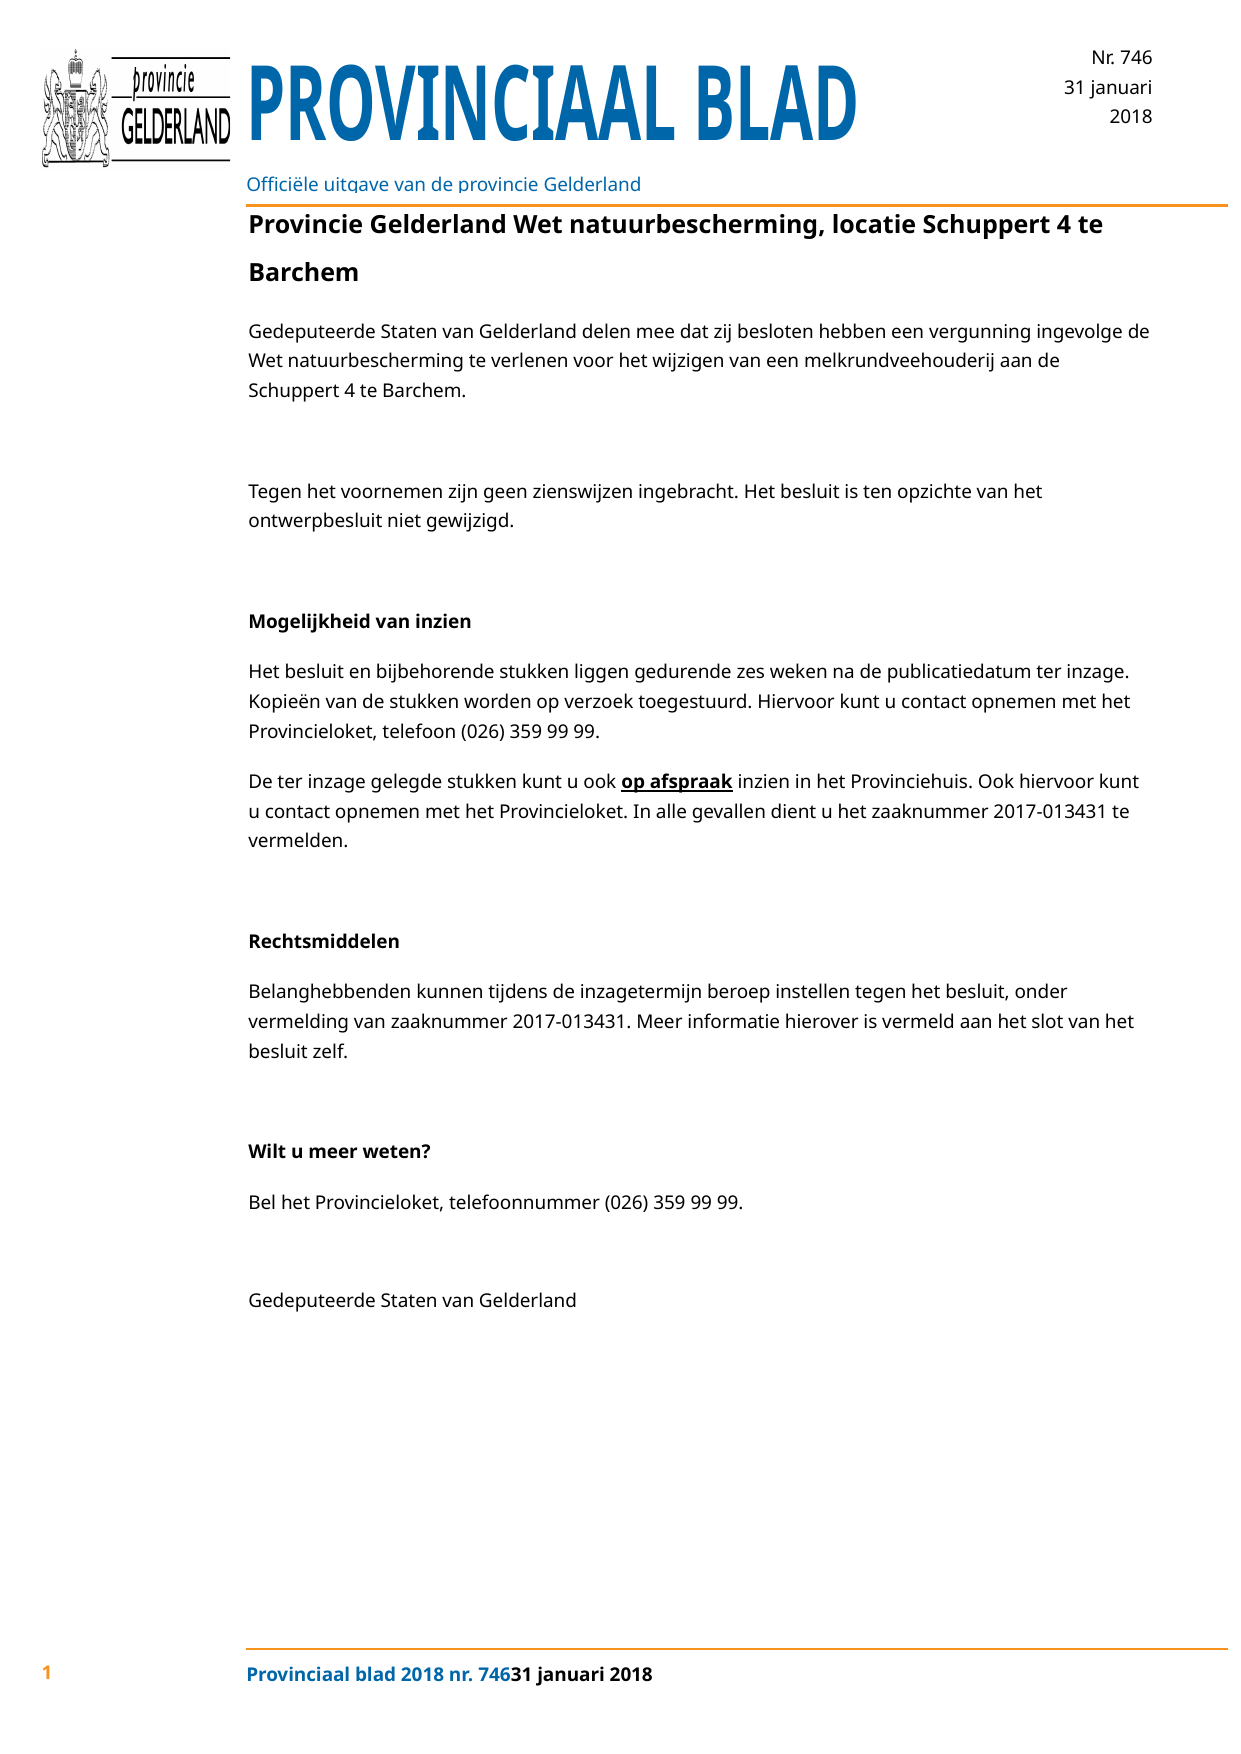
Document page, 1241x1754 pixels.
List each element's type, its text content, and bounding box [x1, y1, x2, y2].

text Wilt u meer weten? [248, 1139, 1152, 1164]
text De ter inzage gelegde stukken kunt u ook op afspraak inzien in het Provinciehuis. Ook hiervoor kunt u contact opnemen met het Provincieloket. In alle gevallen dient u het zaaknummer 2017-013431 te vermelden. [248, 768, 1152, 853]
text Bel het Provincieloket, telefoonnummer (026) 359 99 99. [248, 1189, 1152, 1215]
text Gedeputeerde Staten van Gelderland delen mee dat zij besloten hebben een vergunning ingevolge de Wet natuurbescherming te verlenen voor het wijzigen van een melkrundveehouderij aan de Schuppert 4 te Barchem. [248, 318, 1152, 403]
text Tegen het voornemen zijn geen zienswijzen ingebracht. Het besluit is ten opzichte van het ontwerpbesluit niet gewijzigd. [248, 478, 1152, 533]
picture [41, 47, 231, 172]
text Rechtsmiddelen [248, 928, 1152, 954]
text Het besluit en bijbehorende stukken liggen gedurende zes weken na de publicatiedatum ter inzage. Kopieën van de stukken worden op verzoek toegestuurd. Hiervoor kunt u contact opnemen met het Provincieloket, telefoon (026) 359 99 99. [248, 659, 1152, 744]
text Mogelijkheid van inzien [248, 608, 1152, 634]
text Gedeputeerde Staten van Gelderland [248, 1287, 1152, 1313]
text Provincie Gelderland Wet natuurbescherming, locatie Schuppert 4 te Barchem [248, 207, 1152, 288]
text Belanghebbenden kunnen tijdens de inzagetermijn beroep instellen tegen het besluit, onder vermelding van zaaknummer 2017-013431. Meer informatie hierover is vermeld aan het slot van het besluit zelf. [248, 979, 1152, 1064]
